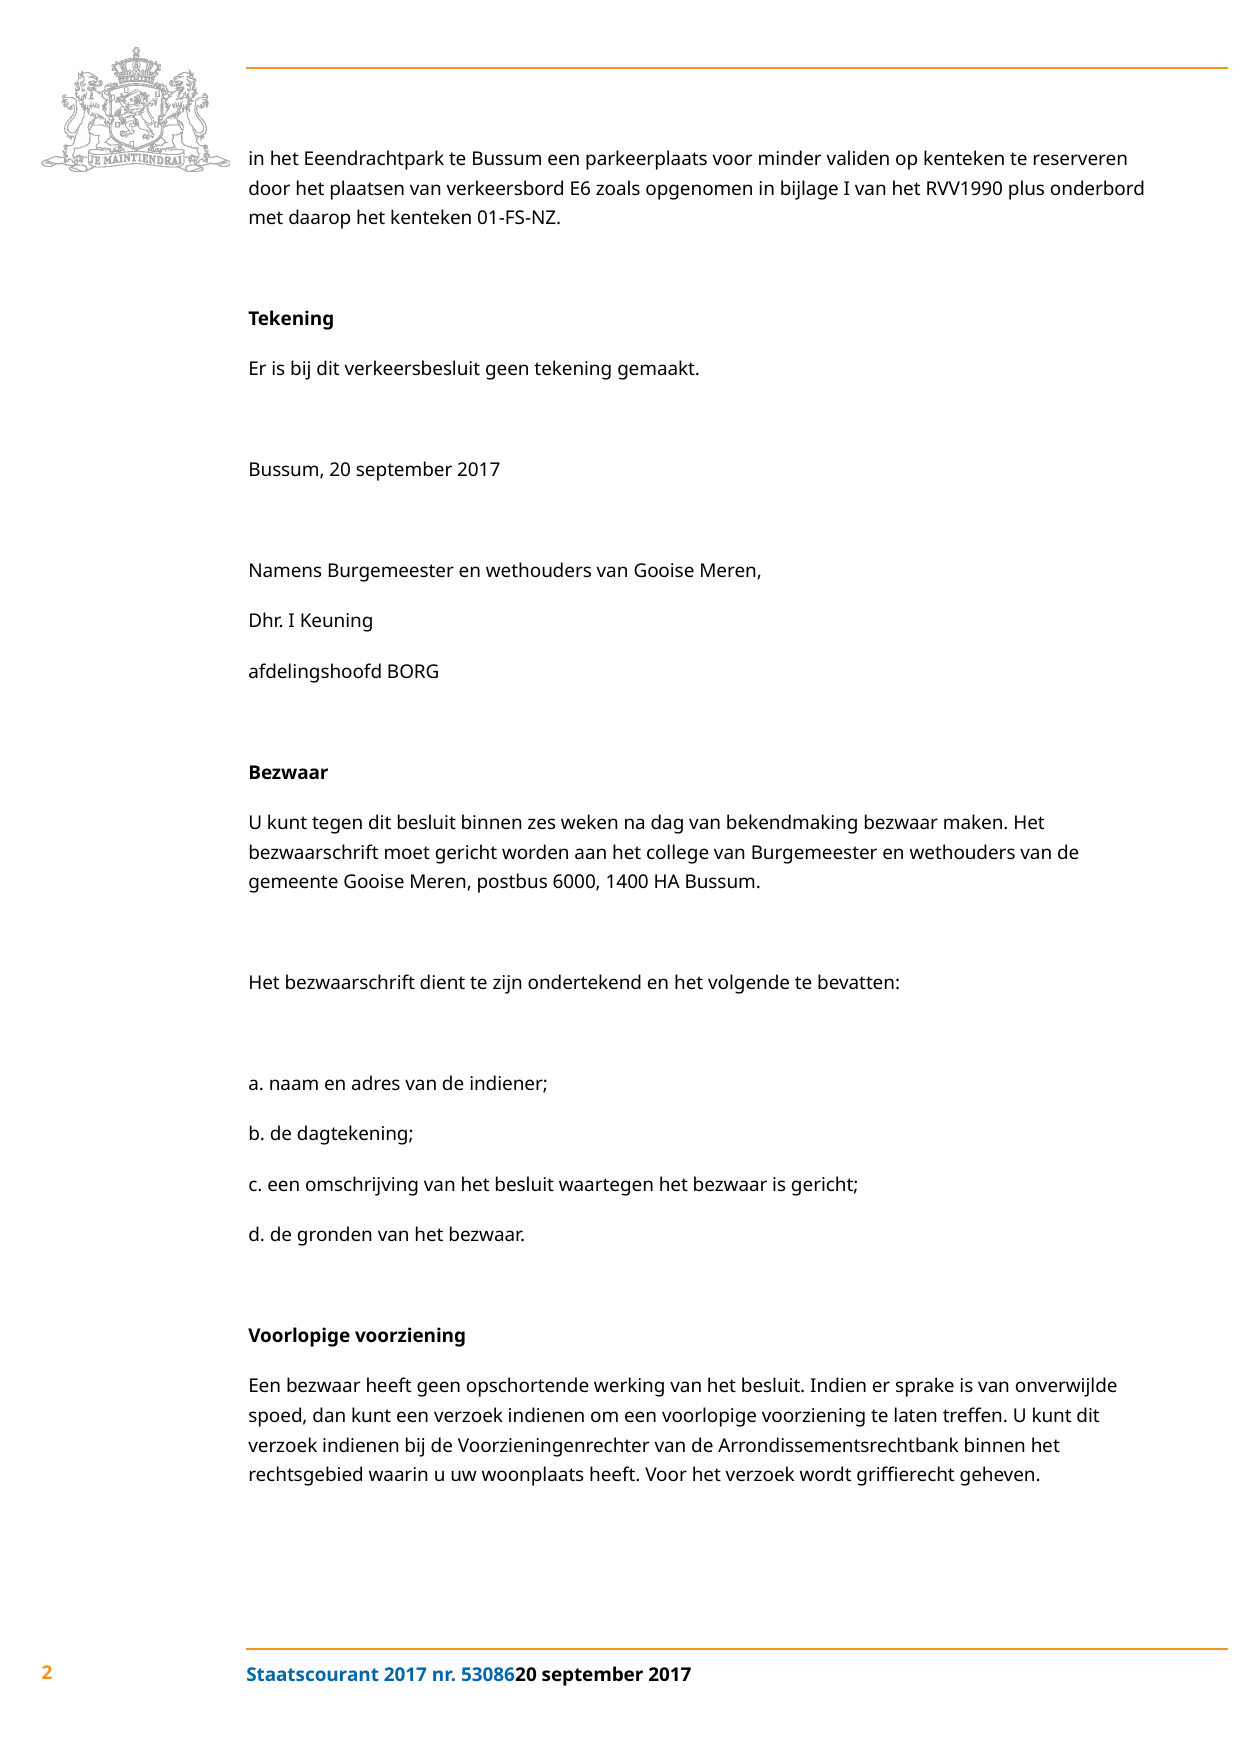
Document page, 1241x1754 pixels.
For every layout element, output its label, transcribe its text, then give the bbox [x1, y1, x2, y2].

text Dhr. I Keuning [248, 608, 1152, 633]
text b. de dagtekening; [248, 1121, 1152, 1146]
text Het bezwaarschrift dient te zijn ondertekend en het volgende te bevatten: [248, 969, 1152, 995]
text Er is bij dit verkeersbesluit geen tekening gemaakt. [248, 356, 1152, 381]
text a. naam en adres van de indiener; [248, 1070, 1152, 1096]
text Een bezwaar heeft geen opschortende werking van het besluit. Indien er sprake is van onverwijlde spoed, dan kunt een verzoek indienen om een voorlopige voorziening te laten treffen. U kunt dit verzoek indienen bij de Voorzieningenrechter van de Arrondissementsrechtbank binnen het rechtsgebied waarin u uw woonplaats heeft. Voor het verzoek wordt griffierecht geheven. [248, 1373, 1152, 1487]
text Tekening [248, 305, 1152, 331]
text U kunt tegen dit besluit binnen zes weken na dag van bekendmaking bezwaar maken. Het bezwaarschrift moet gericht worden aan het college van Burgemeester en wethouders van de gemeente Gooise Meren, postbus 6000, 1400 HA Bussum. [248, 809, 1152, 894]
text c. een omschrijving van het besluit waartegen het bezwaar is gericht; [248, 1171, 1152, 1197]
text afdelingshoofd BORG [248, 658, 1152, 684]
text Voorlopige voorziening [248, 1322, 1152, 1348]
text Bezwaar [248, 759, 1152, 785]
picture [41, 47, 231, 172]
text Namens Burgemeester en wethouders van Gooise Meren, [248, 557, 1152, 583]
text in het Eeendrachtpark te Bussum een parkeerplaats voor minder validen op kenteken te reserveren door het plaatsen van verkeersbord E6 zoals opgenomen in bijlage I van het RVV1990 plus onderbord met daarop het kenteken 01-FS-NZ. [248, 145, 1152, 230]
text Bussum, 20 september 2017 [248, 456, 1152, 482]
text d. de gronden van het bezwaar. [248, 1221, 1152, 1247]
